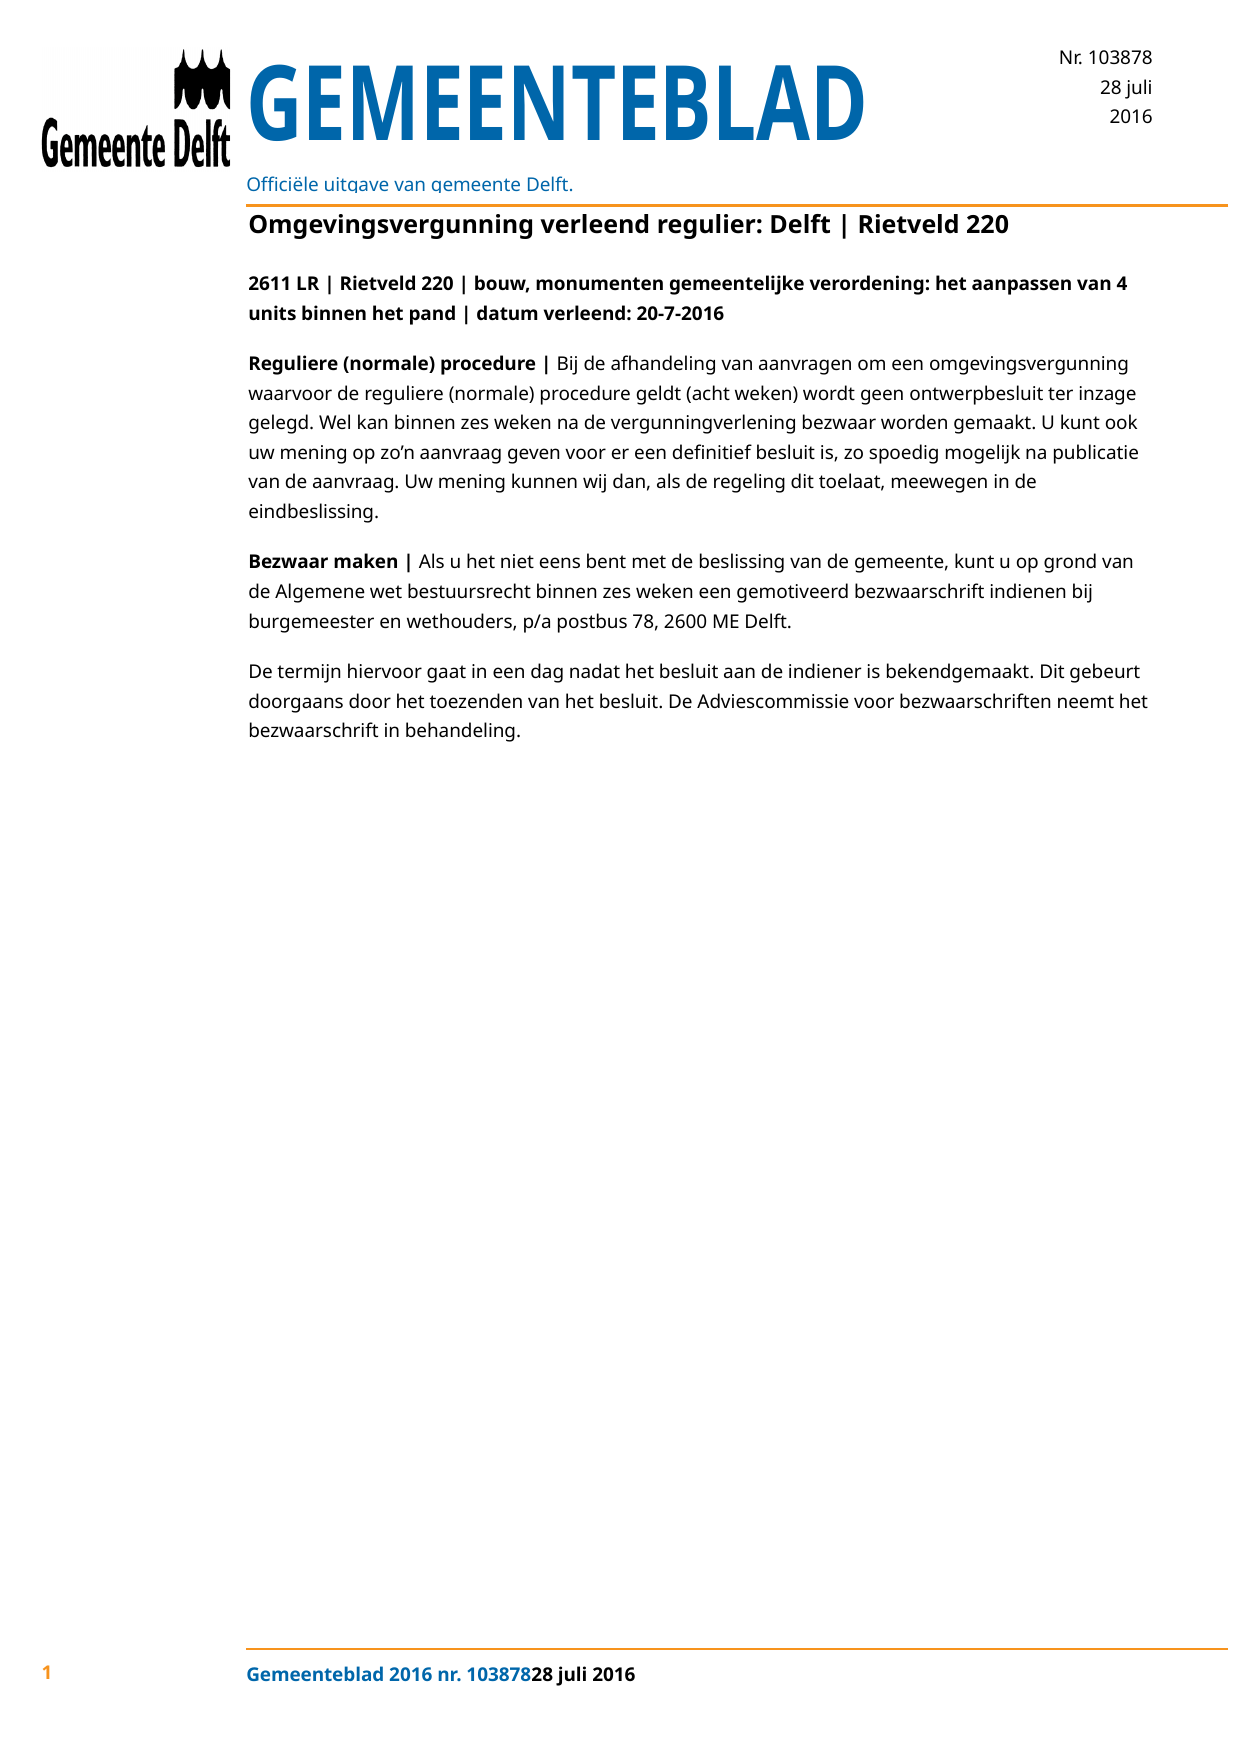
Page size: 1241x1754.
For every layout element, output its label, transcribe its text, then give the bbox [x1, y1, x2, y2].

text De termijn hiervoor gaat in een dag nadat het besluit aan de indiener is bekendgemaakt. Dit gebeurt doorgaans door het toezenden van het besluit. De Adviescommissie voor bezwaarschriften neemt het bezwaarschrift in behandeling. [248, 658, 1152, 743]
text 2611 LR | Rietveld 220 | bouw, monumenten gemeentelijke verordening: het aanpassen van 4 units binnen het pand | datum verleend: 20-7-2016 [248, 270, 1152, 326]
text Bezwaar maken | Als u het niet eens bent met de beslissing van de gemeente, kunt u op grond van de Algemene wet bestuursrecht binnen zes weken een gemotiveerd bezwaarschrift indienen bij burgemeester en wethouders, p/a postbus 78, 2600 ME Delft. [248, 549, 1152, 633]
text Omgevingsvergunning verleend regulier: Delft | Rietveld 220 [248, 207, 1152, 241]
text Reguliere (normale) procedure | Bij de afhandeling van aanvragen om een omgevingsvergunning waarvoor de reguliere (normale) procedure geldt (acht weken) wordt geen ontwerpbesluit ter inzage gelegd. Wel kan binnen zes weken na de vergunningverlening bezwaar worden gemaakt. U kunt ook uw mening op zo’n aanvraag geven voor er een definitief besluit is, zo spoedig mogelijk na publicatie van de aanvraag. Uw mening kunnen wij dan, als de regeling dit toelaat, meewegen in de eindbeslissing. [248, 350, 1152, 524]
picture [41, 47, 231, 172]
